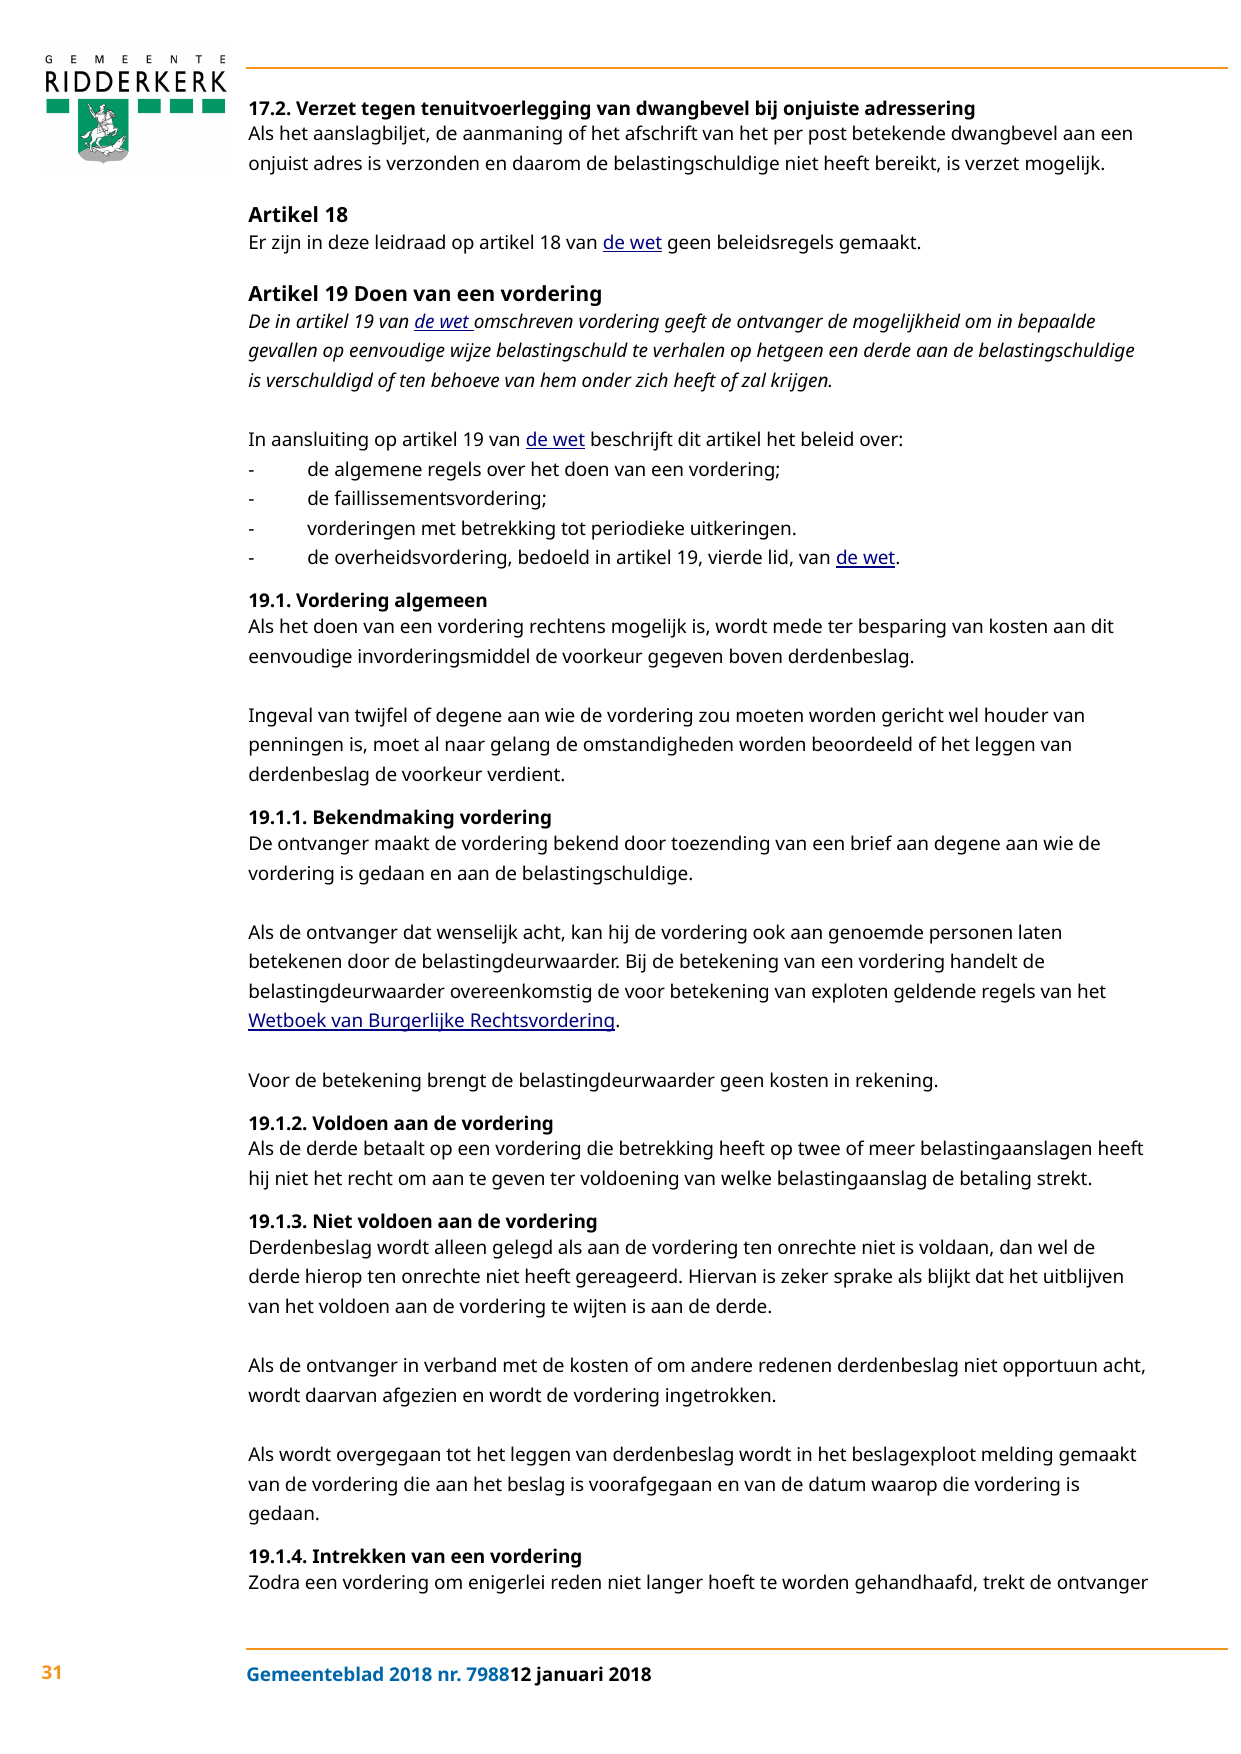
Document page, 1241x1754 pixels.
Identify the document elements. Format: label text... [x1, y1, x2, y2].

list de faillissementsvordering; [248, 485, 1152, 511]
text Als de ontvanger dat wenselijk acht, kan hij de vordering ook aan genoemde personen laten betekenen door de belastingdeurwaarder. Bij de betekening van een vordering handelt de belastingdeurwaarder overeenkomstig de voor betekening van exploten geldende regels van het Wetboek van Burgerlijke Rechtsvordering. [248, 919, 1152, 1033]
text Zodra een vordering om enigerlei reden niet langer hoeft te worden gehandhaafd, trekt de ontvanger [248, 1569, 1152, 1595]
text Als het aanslagbiljet, de aanmaning of het afschrift van het per post betekende dwangbevel aan een onjuist adres is verzonden en daarom de belastingschuldige niet heeft bereikt, is verzet mogelijk. [248, 121, 1152, 176]
text In aansluiting op artikel 19 van de wet beschrijft dit artikel het beleid over: [248, 426, 1152, 452]
text 19.1.4. Intrekken van een vordering [248, 1543, 1152, 1569]
text Artikel 18 [248, 201, 1152, 229]
text 19.1.1. Bekendmaking vordering [248, 804, 1152, 830]
text Als de derde betaalt op een vordering die betrekking heeft op twee of meer belastingaanslagen heeft hij niet het recht om aan te geven ter voldoening van welke belastingaanslag de betaling strekt. [248, 1136, 1152, 1191]
list de overheidsvordering, bedoeld in artikel 19, vierde lid, van de wet. [248, 544, 1152, 570]
text Artikel 19 Doen van een vordering [248, 279, 1152, 308]
text Er zijn in deze leidraad op artikel 18 van de wet geen beleidsregels gemaakt. [248, 229, 1152, 255]
text Als het doen van een vordering rechtens mogelijk is, wordt mede ter besparing van kosten aan dit eenvoudige invorderingsmiddel de voorkeur gegeven boven derdenbeslag. [248, 613, 1152, 669]
text De in artikel 19 van de wet omschreven vordering geeft de ontvanger de mogelijkheid om in bepaalde gevallen op eenvoudige wijze belastingschuld te verhalen op hetgeen een derde aan de belastingschuldige is verschuldigd of ten behoeve van hem onder zich heeft of zal krijgen. [248, 308, 1152, 393]
text 19.1. Vordering algemeen [248, 588, 1152, 613]
text 17.2. Verzet tegen tenuitvoerlegging van dwangbevel bij onjuiste adressering [248, 95, 1152, 121]
text Als de ontvanger in verband met de kosten of om andere redenen derdenbeslag niet opportuun acht, wordt daarvan afgezien en wordt de vordering ingetrokken. [248, 1352, 1152, 1408]
text 19.1.3. Niet voldoen aan de vordering [248, 1208, 1152, 1234]
text Derdenbeslag wordt alleen gelegd als aan de vordering ten onrechte niet is voldaan, dan wel de derde hierop ten onrechte niet heeft gereageerd. Hiervan is zeker sprake als blijkt dat het uitblijven van het voldoen aan de vordering te wijten is aan de derde. [248, 1234, 1152, 1319]
text De ontvanger maakt de vordering bekend door toezending van een brief aan degene aan wie de vordering is gedaan en aan de belastingschuldige. [248, 830, 1152, 885]
list vorderingen met betrekking tot periodieke uitkeringen. [248, 515, 1152, 541]
list de algemene regels over het doen van een vordering; [248, 456, 1152, 481]
text Als wordt overgegaan tot het leggen van derdenbeslag wordt in het beslagexploot melding gemaakt van de vordering die aan het beslag is voorafgegaan en van de datum waarop die vordering is gedaan. [248, 1441, 1152, 1526]
text 19.1.2. Voldoen aan de vordering [248, 1110, 1152, 1136]
picture [41, 47, 231, 172]
text Ingeval van twijfel of degene aan wie de vordering zou moeten worden gericht wel houder van penningen is, moet al naar gelang de omstandigheden worden beoordeeld of het leggen van derdenbeslag de voorkeur verdient. [248, 702, 1152, 787]
text Voor de betekening brengt de belastingdeurwaarder geen kosten in rekening. [248, 1067, 1152, 1092]
